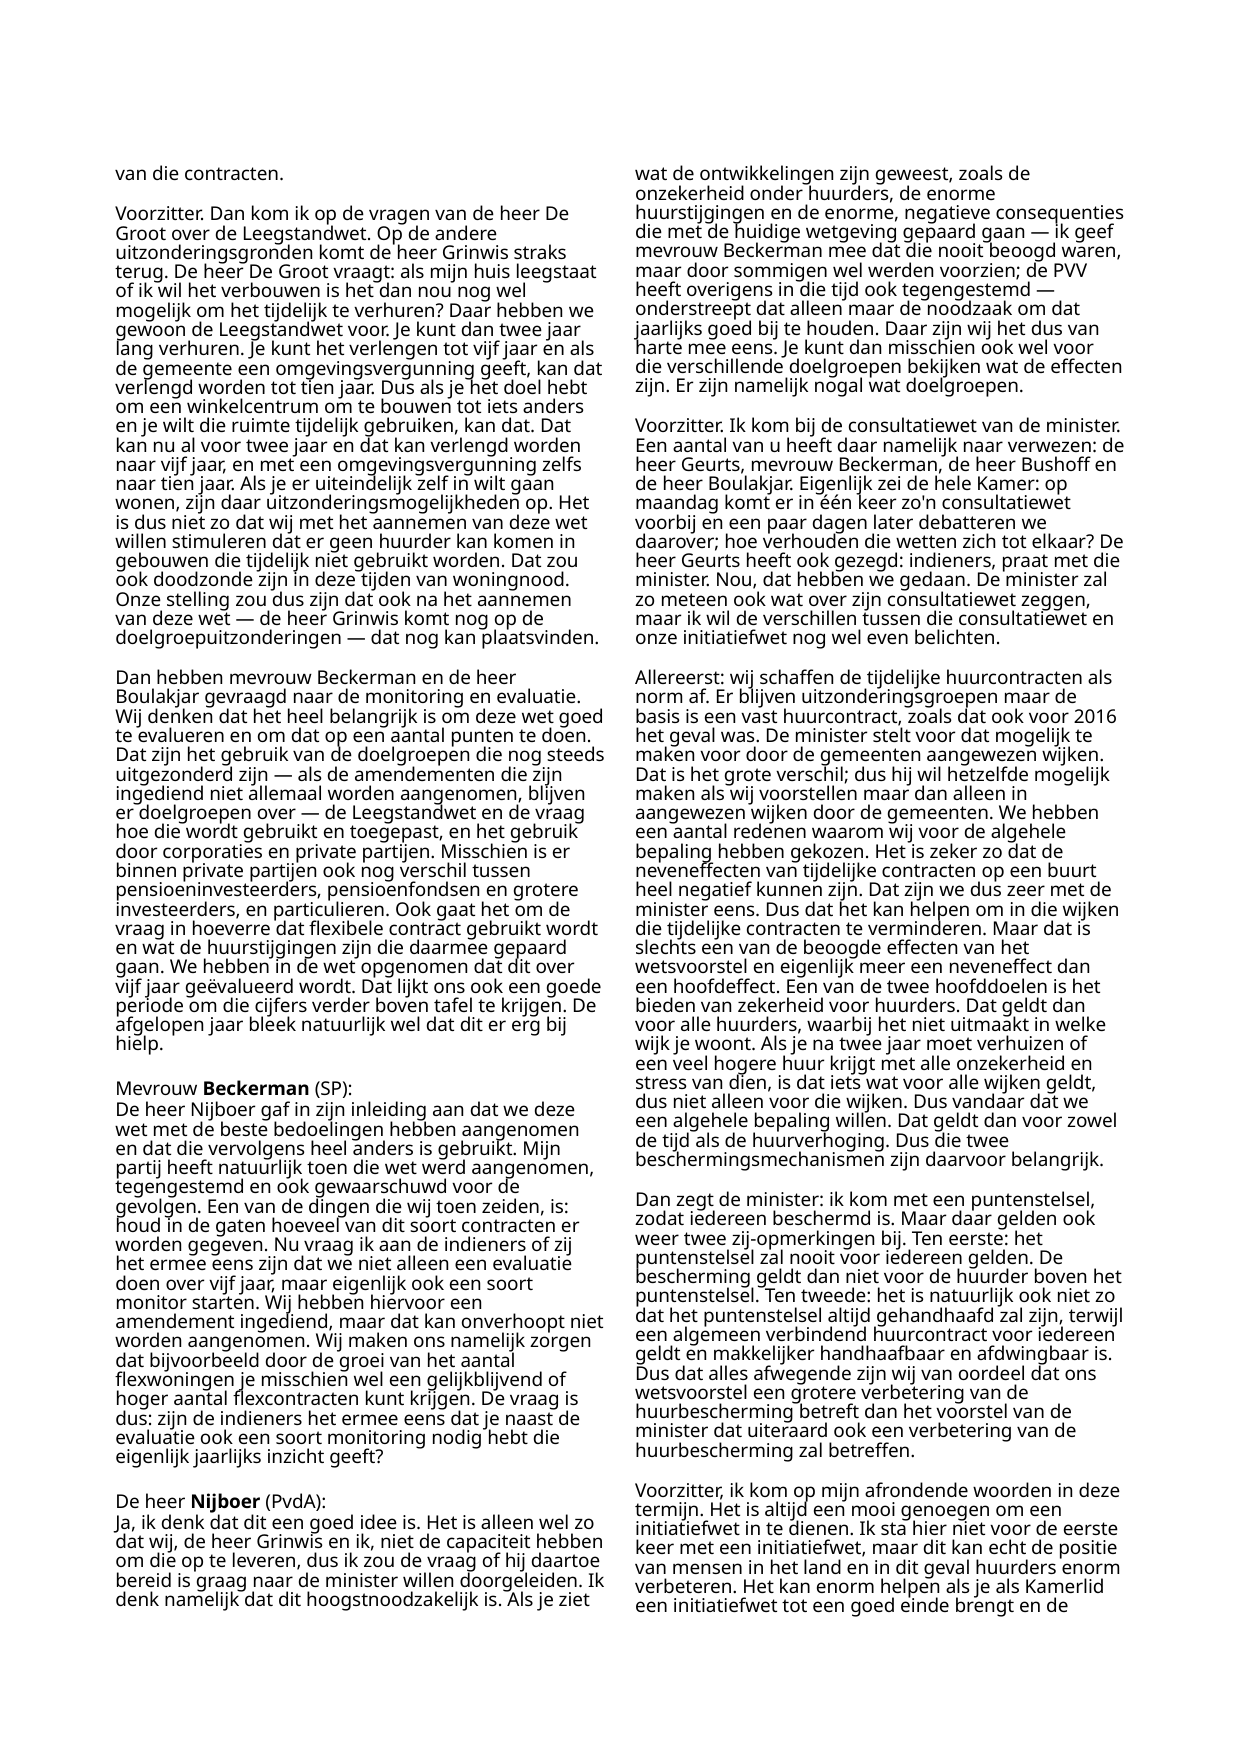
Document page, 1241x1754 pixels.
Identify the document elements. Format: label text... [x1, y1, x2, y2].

text Voorzitter. Ik kom bij de consultatiewet van de minister. Een aantal van u heeft daar namelijk naar verwezen: de heer Geurts, mevrouw Beckerman, de heer Bushoff en de heer Boulakjar. Eigenlijk zei de hele Kamer: op maandag komt er in één keer zo'n consultatiewet voorbij en een paar dagen later debatteren we daarover; hoe verhouden die wetten zich tot elkaar? De heer Geurts heeft ook gezegd: indieners, praat met die minister. Nou, dat hebben we gedaan. De minister zal zo meteen ook wat over zijn consultatiewet zeggen, maar ik wil de verschillen tussen die consultatiewet en onze initiatiefwet nog wel even belichten. [635, 417, 1125, 648]
text van die contracten. [115, 165, 605, 184]
text Dan hebben mevrouw Beckerman en de heer Boulakjar gevraagd naar de monitoring en evaluatie. Wij denken dat het heel belangrijk is om deze wet goed te evalueren en om dat op een aantal punten te doen. Dat zijn het gebruik van de doelgroepen die nog steeds uitgezonderd zijn — als de amendementen die zijn ingediend niet allemaal worden aangenomen, blijven er doelgroepen over — de Leegstandwet en de vraag hoe die wordt gebruikt en toegepast, en het gebruik door corporaties en private partijen. Misschien is er binnen private partijen ook nog verschil tussen pensioeninvesteerders, pensioenfondsen en grotere investeerders, en particulieren. Ook gaat het om de vraag in hoeverre dat flexibele contract gebruikt wordt en wat de huurstijgingen zijn die daarmee gepaard gaan. We hebben in de wet opgenomen dat dit over vijf jaar geëvalueerd wordt. Dat lijkt ons ook een goede periode om die cijfers verder boven tafel te krijgen. De afgelopen jaar bleek natuurlijk wel dat dit er erg bij hielp. [115, 669, 605, 1055]
text De heer Nijboer gaf in zijn inleiding aan dat we deze wet met de beste bedoelingen hebben aangenomen en dat die vervolgens heel anders is gebruikt. Mijn partij heeft natuurlijk toen die wet werd aangenomen, tegengestemd en ook gewaarschuwd voor de gevolgen. Een van de dingen die wij toen zeiden, is: houd in de gaten hoeveel van dit soort contracten er worden gegeven. Nu vraag ik aan de indieners of zij het ermee eens zijn dat we niet alleen een evaluatie doen over vijf jaar, maar eigenlijk ook een soort monitor starten. Wij hebben hiervoor een amendement ingediend, maar dat kan onverhoopt niet worden aangenomen. Wij maken ons namelijk zorgen dat bijvoorbeeld door de groei van het aantal flexwoningen je misschien wel een gelijkblijvend of hoger aantal flexcontracten kunt krijgen. De vraag is dus: zijn de indieners het ermee eens dat je naast de evaluatie ook een soort monitoring nodig hebt die eigenlijk jaarlijks inzicht geeft? [115, 1101, 605, 1467]
text Voorzitter. Dan kom ik op de vragen van de heer De Groot over de Leegstandwet. Op de andere uitzonderingsgronden komt de heer Grinwis straks terug. De heer De Groot vraagt: als mijn huis leegstaat of ik wil het verbouwen is het dan nou nog wel mogelijk om het tijdelijk te verhuren? Daar hebben we gewoon de Leegstandwet voor. Je kunt dan twee jaar lang verhuren. Je kunt het verlengen tot vijf jaar en als de gemeente een omgevingsvergunning geeft, kan dat verlengd worden tot tien jaar. Dus als je het doel hebt om een winkelcentrum om te bouwen tot iets anders en je wilt die ruimte tijdelijk gebruiken, kan dat. Dat kan nu al voor twee jaar en dat kan verlengd worden naar vijf jaar, en met een omgevingsvergunning zelfs naar tien jaar. Als je er uiteindelijk zelf in wilt gaan wonen, zijn daar uitzonderingsmogelijkheden op. Het is dus niet zo dat wij met het aannemen van deze wet willen stimuleren dat er geen huurder kan komen in gebouwen die tijdelijk niet gebruikt worden. Dat zou ook doodzonde zijn in deze tijden van woningnood. Onze stelling zou dus zijn dat ook na het aannemen van deze wet — de heer Grinwis komt nog op de doelgroepuitzonderingen — dat nog kan plaatsvinden. [115, 205, 605, 648]
text Voorzitter, ik kom op mijn afrondende woorden in deze termijn. Het is altijd een mooi genoegen om een initiatiefwet in te dienen. Ik sta hier niet voor de eerste keer met een initiatiefwet, maar dit kan echt de positie van mensen in het land en in dit geval huurders enorm verbeteren. Het kan enorm helpen als je als Kamerlid een initiatiefwet tot een goed einde brengt en de [635, 1482, 1125, 1616]
text Mevrouw Beckerman (SP): [115, 1076, 605, 1101]
text De heer Nijboer (PvdA): [115, 1488, 605, 1514]
text Allereerst: wij schaffen de tijdelijke huurcontracten als norm af. Er blijven uitzonderingsgroepen maar de basis is een vast huurcontract, zoals dat ook voor 2016 het geval was. De minister stelt voor dat mogelijk te maken voor door de gemeenten aangewezen wijken. Dat is het grote verschil; dus hij wil hetzelfde mogelijk maken als wij voorstellen maar dan alleen in aangewezen wijken door de gemeenten. We hebben een aantal redenen waarom wij voor de algehele bepaling hebben gekozen. Het is zeker zo dat de neveneffecten van tijdelijke contracten op een buurt heel negatief kunnen zijn. Dat zijn we dus zeer met de minister eens. Dus dat het kan helpen om in die wijken die tijdelijke contracten te verminderen. Maar dat is slechts een van de beoogde effecten van het wetsvoorstel en eigenlijk meer een neveneffect dan een hoofdeffect. Een van de twee hoofddoelen is het bieden van zekerheid voor huurders. Dat geldt dan voor alle huurders, waarbij het niet uitmaakt in welke wijk je woont. Als je na twee jaar moet verhuizen of een veel hogere huur krijgt met alle onzekerheid en stress van dien, is dat iets wat voor alle wijken geldt, dus niet alleen voor die wijken. Dus vandaar dat we een algehele bepaling willen. Dat geldt dan voor zowel de tijd als de huurverhoging. Dus die twee beschermingsmechanismen zijn daarvoor belangrijk. [635, 669, 1125, 1170]
text wat de ontwikkelingen zijn geweest, zoals de onzekerheid onder huurders, de enorme huurstijgingen en de enorme, negatieve consequenties die met de huidige wetgeving gepaard gaan — ik geef mevrouw Beckerman mee dat die nooit beoogd waren, maar door sommigen wel werden voorzien; de PVV heeft overigens in die tijd ook tegengestemd — onderstreept dat alleen maar de noodzaak om dat jaarlijks goed bij te houden. Daar zijn wij het dus van harte mee eens. Je kunt dan misschien ook wel voor die verschillende doelgroepen bekijken wat de effecten zijn. Er zijn namelijk nogal wat doelgroepen. [635, 165, 1125, 397]
text Ja, ik denk dat dit een goed idee is. Het is alleen wel zo dat wij, de heer Grinwis en ik, niet de capaciteit hebben om die op te leveren, dus ik zou de vraag of hij daartoe bereid is graag naar de minister willen doorgeleiden. Ik denk namelijk dat dit hoogstnoodzakelijk is. Als je ziet [115, 1514, 605, 1610]
text Dan zegt de minister: ik kom met een puntenstelsel, zodat iedereen beschermd is. Maar daar gelden ook weer twee zij-opmerkingen bij. Ten eerste: het puntenstelsel zal nooit voor iedereen gelden. De bescherming geldt dan niet voor de huurder boven het puntenstelsel. Ten tweede: het is natuurlijk ook niet zo dat het puntenstelsel altijd gehandhaafd zal zijn, terwijl een algemeen verbindend huurcontract voor iedereen geldt en makkelijker handhaafbaar en afdwingbaar is. Dus dat alles afwegende zijn wij van oordeel dat ons wetsvoorstel een grotere verbetering van de huurbescherming betreft dan het voorstel van de minister dat uiteraard ook een verbetering van de huurbescherming zal betreffen. [635, 1191, 1125, 1461]
